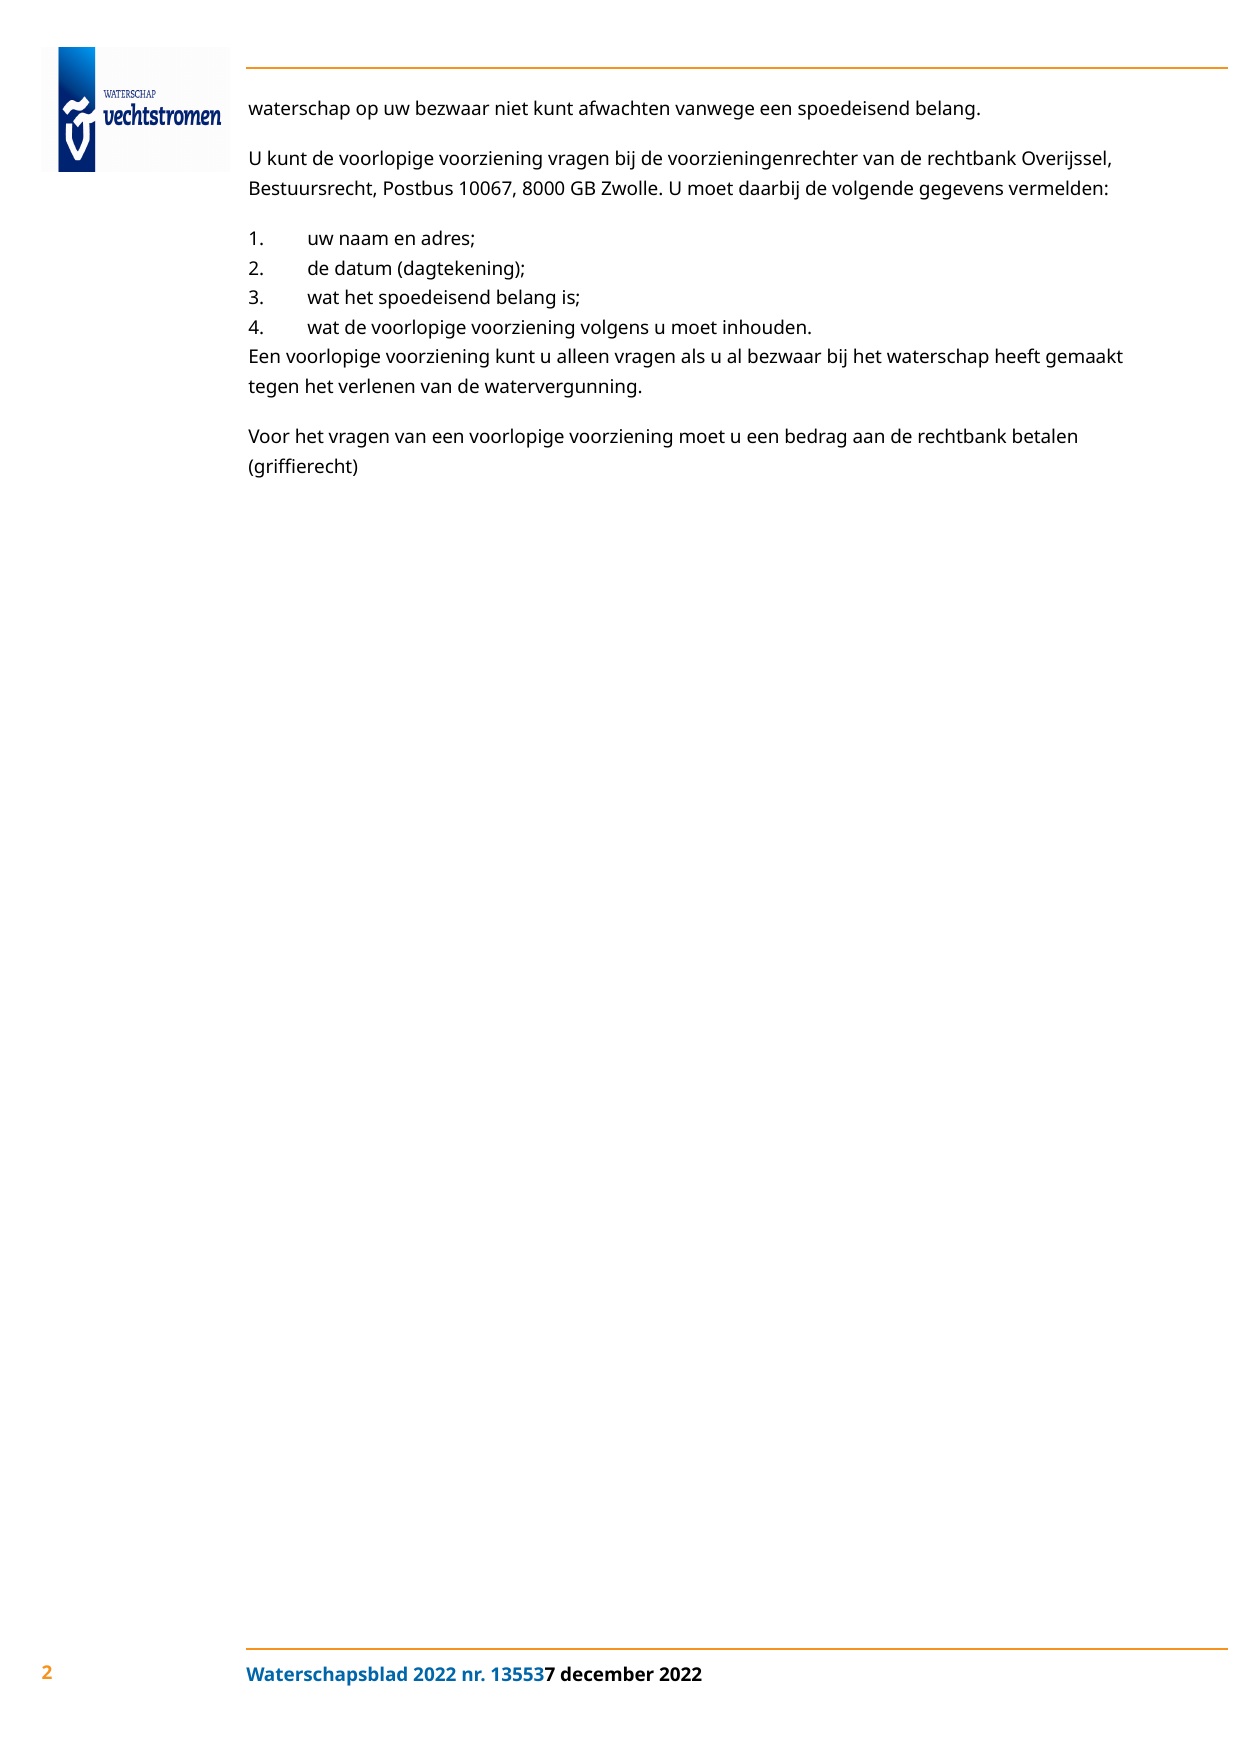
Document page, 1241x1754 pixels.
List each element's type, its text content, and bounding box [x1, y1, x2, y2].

picture [41, 47, 231, 172]
list wat het spoedeisend belang is; [248, 284, 1152, 310]
list de datum (dagtekening); [248, 255, 1152, 281]
list wat de voorlopige voorziening volgens u moet inhouden. [248, 314, 1152, 340]
list uw naam en adres; [248, 225, 1152, 251]
text Voor het vragen van een voorlopige voorziening moet u een bedrag aan de rechtbank betalen (griffierecht) [248, 423, 1152, 479]
text Een voorlopige voorziening kunt u alleen vragen als u al bezwaar bij het waterschap heeft gemaakt tegen het verlenen van de watervergunning. [248, 343, 1152, 399]
text U kunt de voorlopige voorziening vragen bij de voorzieningenrechter van de rechtbank Overijssel, Bestuursrecht, Postbus 10067, 8000 GB Zwolle. U moet daarbij de volgende gegevens vermelden: [248, 145, 1152, 201]
text waterschap op uw bezwaar niet kunt afwachten vanwege een spoedeisend belang. [248, 95, 1152, 121]
